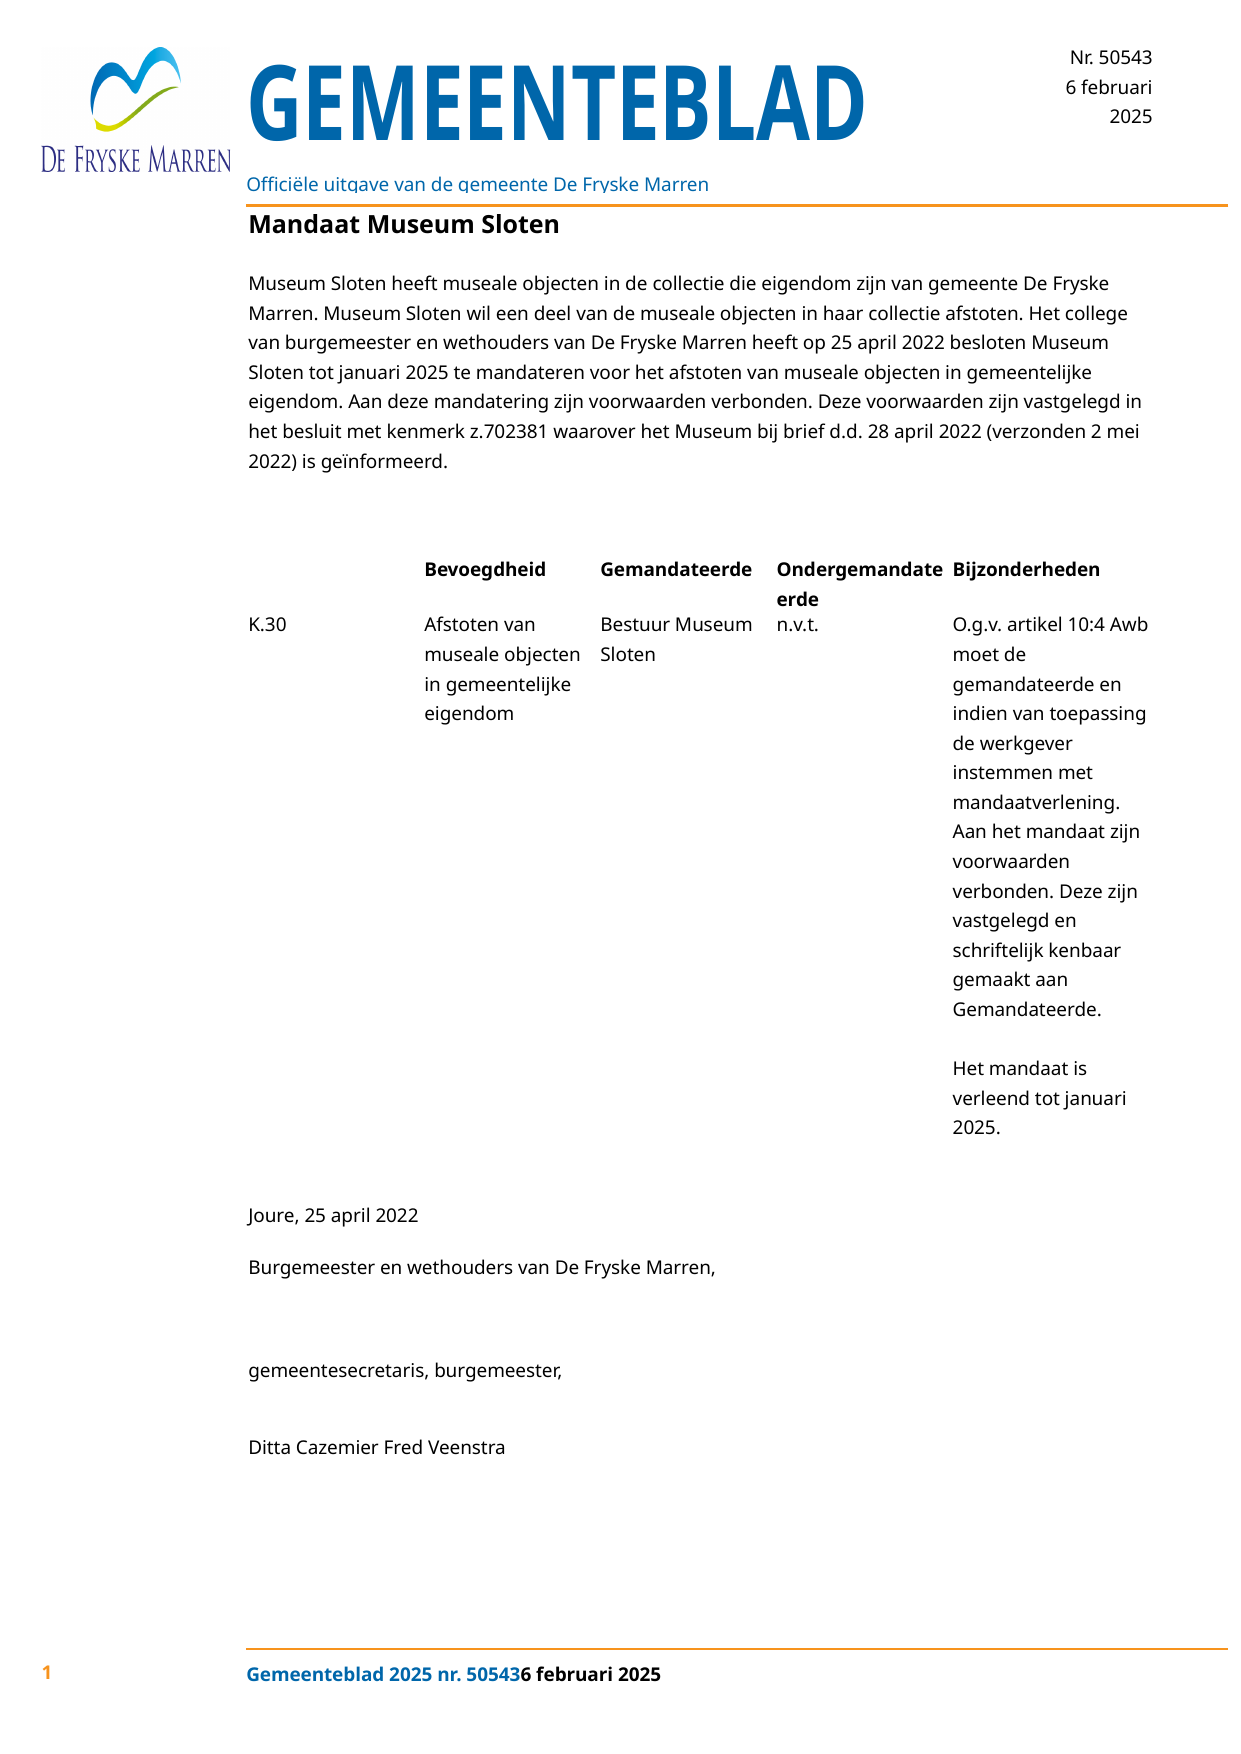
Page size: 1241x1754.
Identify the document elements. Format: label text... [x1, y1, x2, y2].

table_header Gemandateerde [600, 556, 776, 612]
text Ditta Cazemier Fred Veenstra [248, 1434, 1152, 1460]
table_header Ondergemandateerde [776, 556, 952, 612]
table_cell n.v.t. [776, 612, 952, 1140]
text Burgemeester en wethouders van De Fryske Marren, [248, 1254, 1152, 1280]
table_cell K.30 [248, 612, 424, 1140]
table_header Bevoegdheid [424, 556, 600, 612]
text Museum Sloten heeft museale objecten in de collectie die eigendom zijn van gemeente De Fryske Marren. Museum Sloten wil een deel van de museale objecten in haar collectie afstoten. Het college van burgemeester en wethouders van De Fryske Marren heeft op 25 april 2022 besloten Museum Sloten tot januari 2025 te mandateren voor het afstoten van museale objecten in gemeentelijke eigendom. Aan deze mandatering zijn voorwaarden verbonden. Deze voorwaarden zijn vastgelegd in het besluit met kenmerk z.702381 waarover het Museum bij brief d.d. 28 april 2022 (verzonden 2 mei 2022) is geïnformeerd. [248, 270, 1152, 473]
table_cell Bestuur Museum Sloten [600, 612, 776, 1140]
text Mandaat Museum Sloten [248, 207, 1152, 241]
table_header Bijzonderheden [953, 556, 1152, 612]
table_header [248, 556, 424, 612]
picture [41, 47, 231, 172]
table_cell O.g.v. artikel 10:4 Awb moet de gemandateerde en indien van toepassing de werkgever instemmen met mandaatverlening. Aan het mandaat zijn voorwaarden verbonden. Deze zijn vastgelegd en schriftelijk kenbaar gemaakt aan Gemandateerde. Het mandaat is verleend tot januari 2025. [953, 612, 1152, 1140]
text gemeentesecretaris, burgemeester, [248, 1357, 1152, 1383]
text Joure, 25 april 2022 [248, 1203, 1152, 1228]
table_cell Afstoten van museale objecten in gemeentelijke eigendom [424, 612, 600, 1140]
